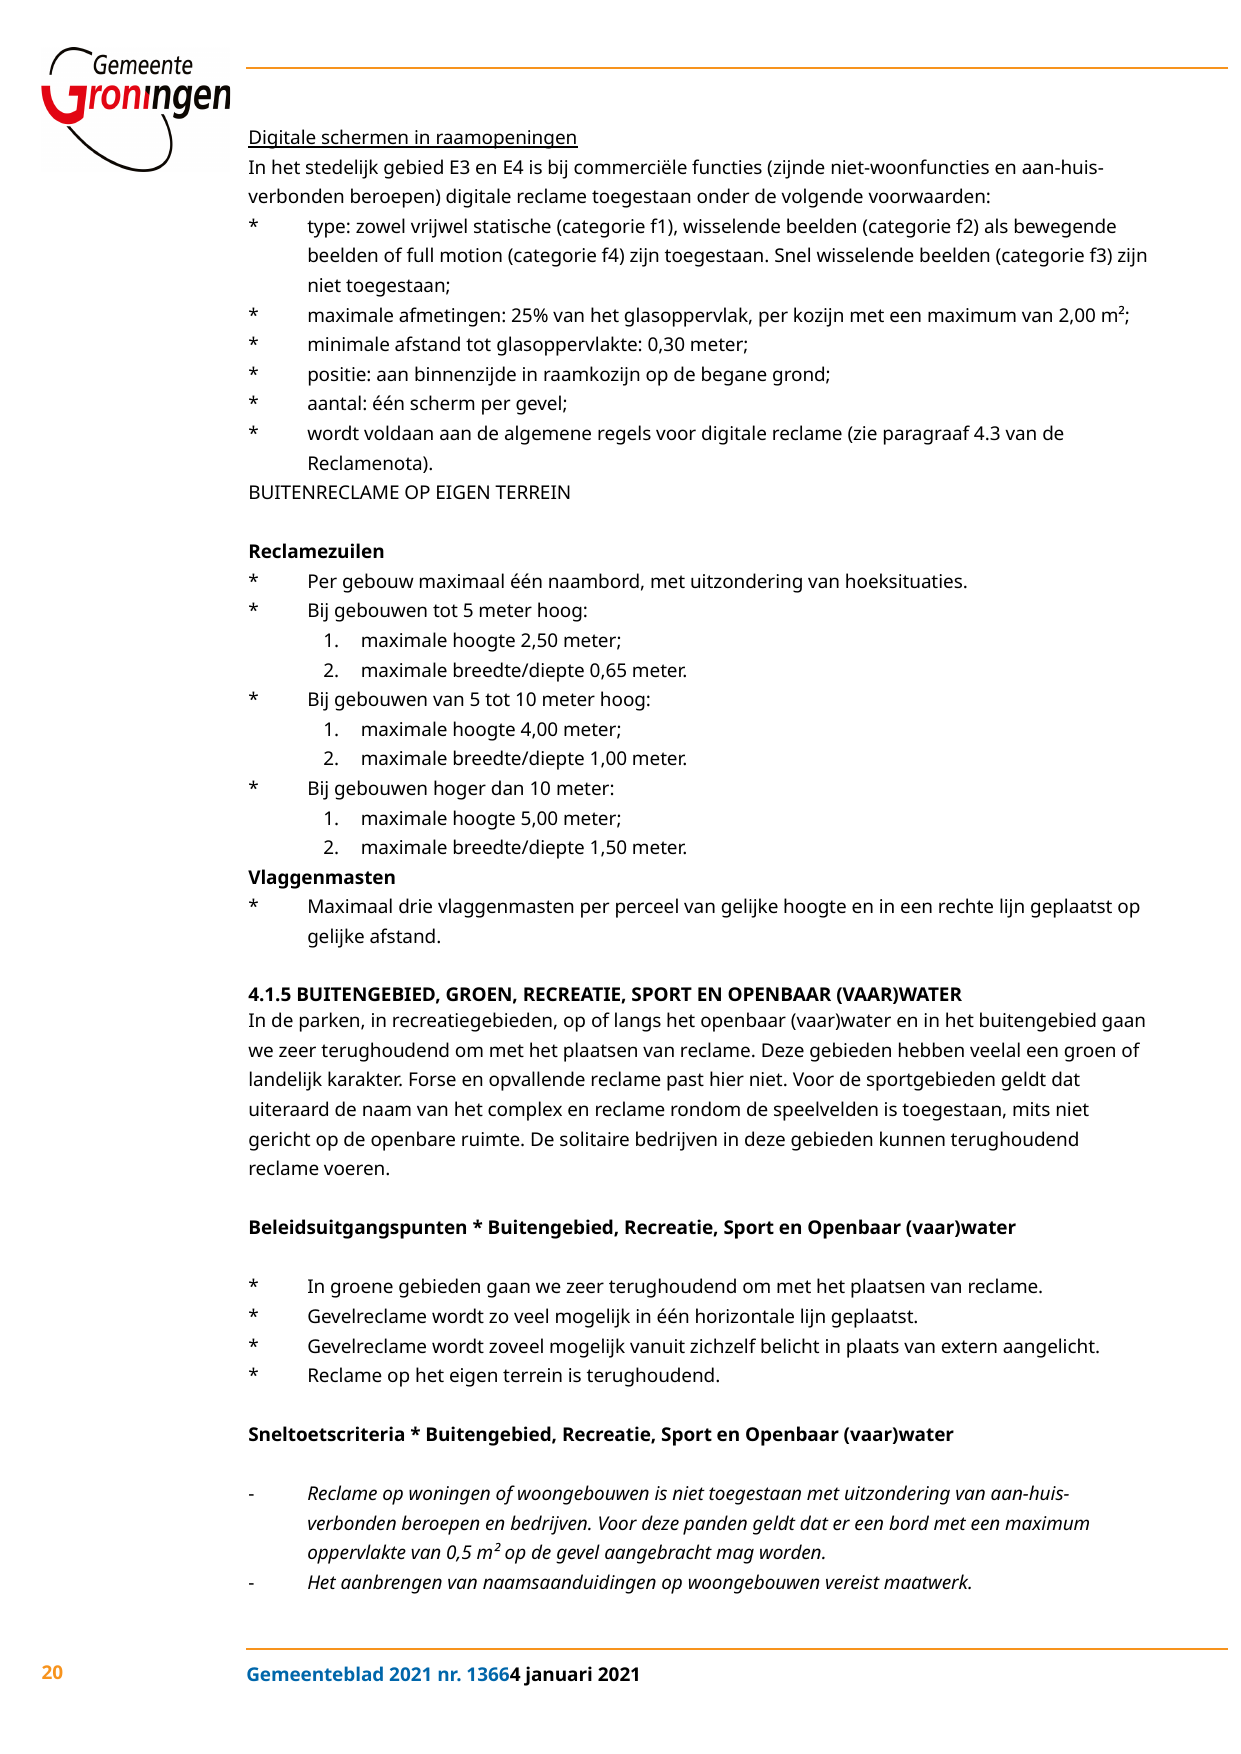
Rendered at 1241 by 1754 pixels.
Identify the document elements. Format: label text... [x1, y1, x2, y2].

picture [41, 47, 231, 172]
table_header Digitale schermen in raamopeningen In het stedelijk gebied E3 en E4 is bij commerciële functies (zijnde niet-woonfuncties en aan-huis-verbonden beroepen) digitale reclame toegestaan onder de volgende voorwaarden: type: zowel vrijwel statische (categorie f1), wisselende beelden (categorie f2) als bewegende beelden of full motion (categorie f4) zijn toegestaan. Snel wisselende beelden (categorie f3) zijn niet toegestaan; maximale afmetingen: 25% van het glasoppervlak, per kozijn met een maximum van 2,00 m²; minimale afstand tot glasoppervlakte: 0,30 meter; positie: aan binnenzijde in raamkozijn op de begane grond; aantal: één scherm per gevel; wordt voldaan aan de algemene regels voor digitale reclame (zie paragraaf 4.3 van de Reclamenota). BUITENRECLAME OP EIGEN TERREIN Reclamezuilen Per gebouw maximaal één naambord, met uitzondering van hoeksituaties. Bij gebouwen tot 5 meter hoog: maximale hoogte 2,50 meter; maximale breedte/diepte 0,65 meter. Bij gebouwen van 5 tot 10 meter hoog: maximale hoogte 4,00 meter; maximale breedte/diepte 1,00 meter. Bij gebouwen hoger dan 10 meter: maximale hoogte 5,00 meter; maximale breedte/diepte 1,50 meter. Vlaggenmasten Maximaal drie vlaggenmasten per perceel van gelijke hoogte en in een rechte lijn geplaatst op gelijke afstand. [248, 95, 1152, 949]
text 4.1.5 BUITENGEBIED, GROEN, RECREATIE, SPORT EN OPENBAAR (VAAR)WATER [248, 982, 1152, 1007]
text In de parken, in recreatiegebieden, op of langs het openbaar (vaar)water en in het buitengebied gaan we zeer terughoudend om met het plaatsen van reclame. Deze gebieden hebben veelal een groen of landelijk karakter. Forse en opvallende reclame past hier niet. Voor de sportgebieden geldt dat uiteraard de naam van het complex en reclame rondom de speelvelden is toegestaan, mits niet gericht op de openbare ruimte. De solitaire bedrijven in deze gebieden kunnen terughoudend reclame voeren. [248, 1007, 1152, 1181]
table_header Sneltoetscriteria * Buitengebied, Recreatie, Sport en Openbaar (vaar)water Reclame op woningen of woongebouwen is niet toegestaan met uitzondering van aan-huis-verbonden beroepen en bedrijven. Voor deze panden geldt dat er een bord met een maximum oppervlakte van 0,5 m² op de gevel aangebracht mag worden. Het aanbrengen van naamsaanduidingen op woongebouwen vereist maatwerk. [248, 1421, 1152, 1595]
table_header Beleidsuitgangspunten * Buitengebied, Recreatie, Sport en Openbaar (vaar)water In groene gebieden gaan we zeer terughoudend om met het plaatsen van reclame. Gevelreclame wordt zo veel mogelijk in één horizontale lijn geplaatst. Gevelreclame wordt zoveel mogelijk vanuit zichzelf belicht in plaats van extern aangelicht. Reclame op het eigen terrein is terughoudend. [248, 1215, 1152, 1388]
